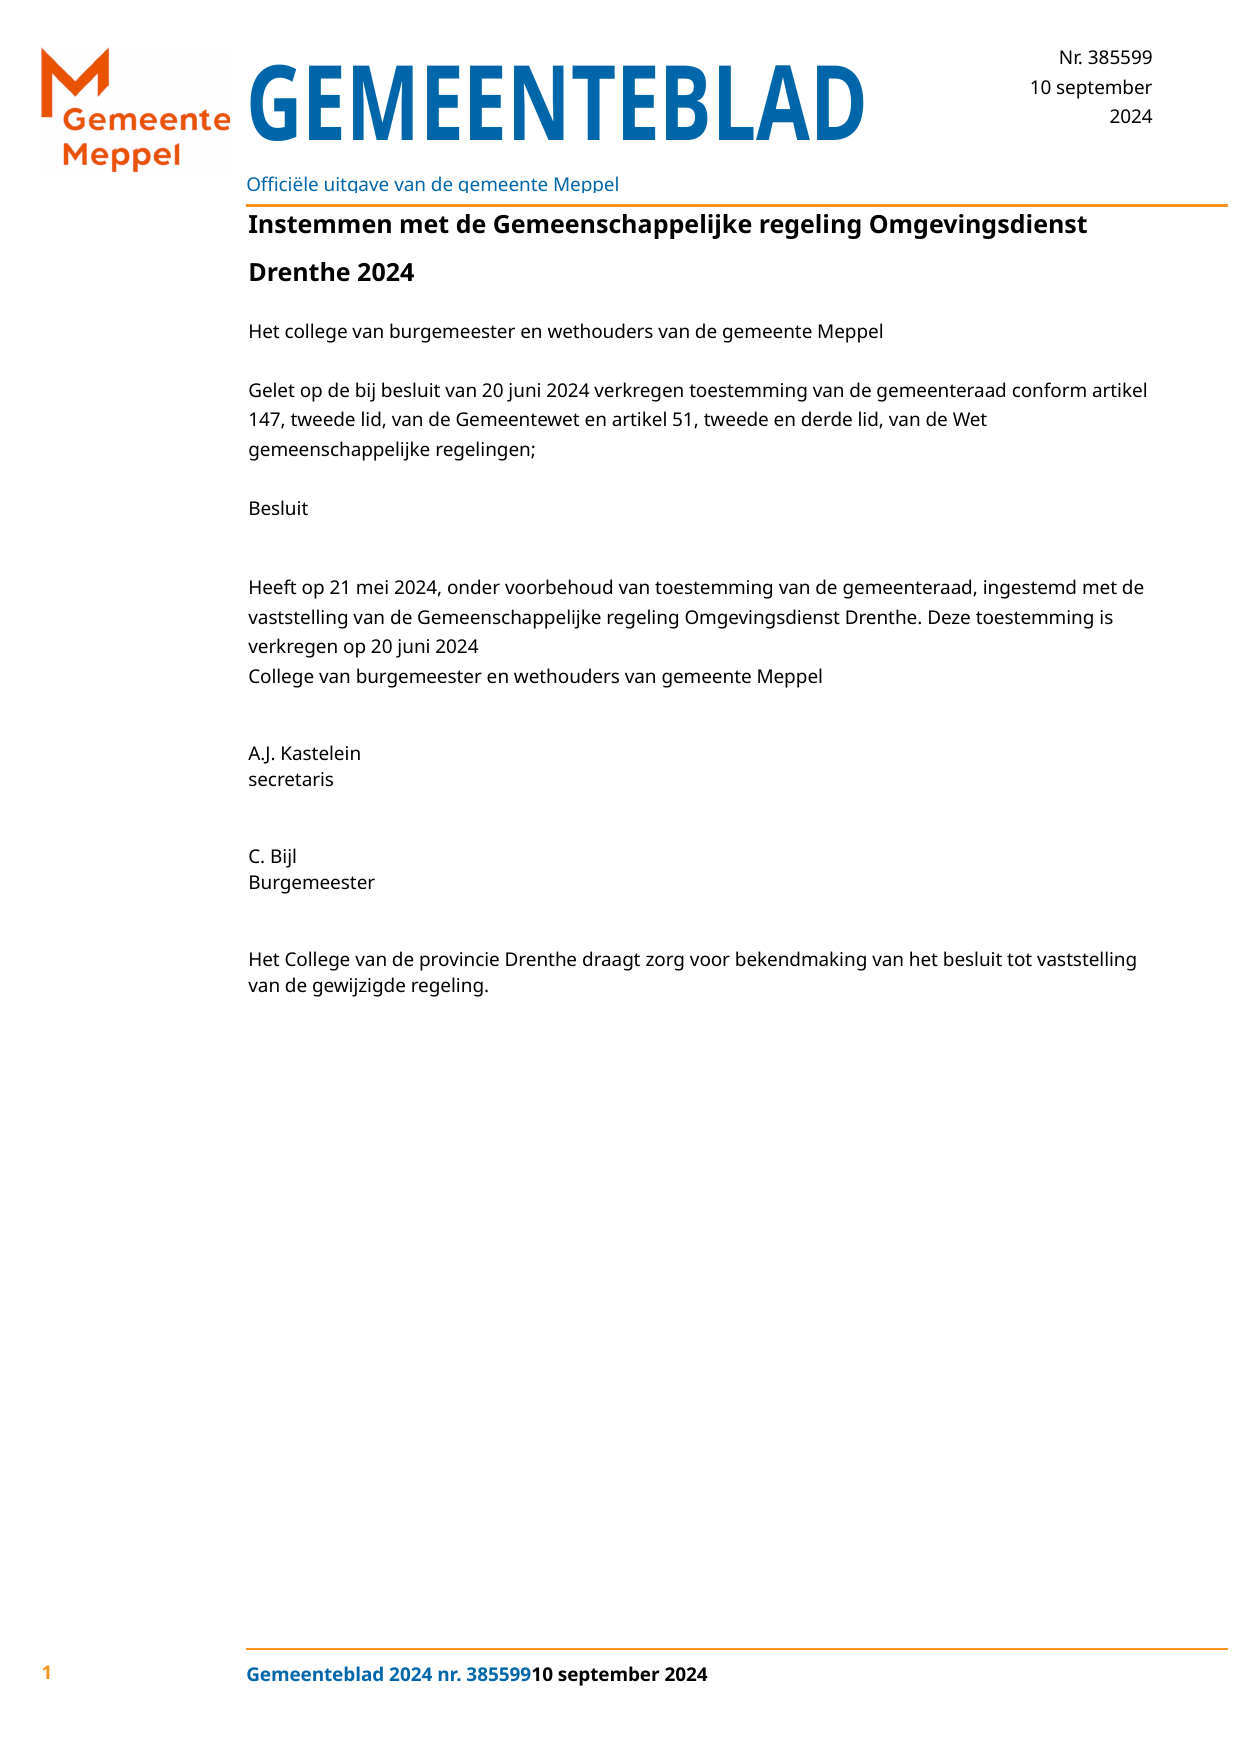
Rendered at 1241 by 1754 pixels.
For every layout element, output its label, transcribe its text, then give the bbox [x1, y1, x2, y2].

text Instemmen met de Gemeenschappelijke regeling Omgevingsdienst Drenthe 2024 [248, 207, 1152, 288]
text Burgemeester [248, 869, 1152, 894]
picture [41, 47, 231, 172]
text secretaris [248, 766, 1152, 792]
text C. Bijl [248, 843, 1152, 869]
text Het College van de provincie Drenthe draagt zorg voor bekendmaking van het besluit tot vaststelling van de gewijzigde regeling. [248, 946, 1152, 997]
text Heeft op 21 mei 2024, onder voorbehoud van toestemming van de gemeenteraad, ingestemd met de vaststelling van de Gemeenschappelijke regeling Omgevingsdienst Drenthe. Deze toestemming is verkregen op 20 juni 2024 [248, 574, 1152, 659]
text Gelet op de bij besluit van 20 juni 2024 verkregen toestemming van de gemeenteraad conform artikel 147, tweede lid, van de Gemeentewet en artikel 51, tweede en derde lid, van de Wet gemeenschappelijke regelingen; [248, 377, 1152, 462]
text Besluit [248, 495, 1152, 521]
text A.J. Kastelein [248, 740, 1152, 766]
text College van burgemeester en wethouders van gemeente Meppel [248, 663, 1152, 689]
text Het college van burgemeester en wethouders van de gemeente Meppel [248, 318, 1152, 344]
